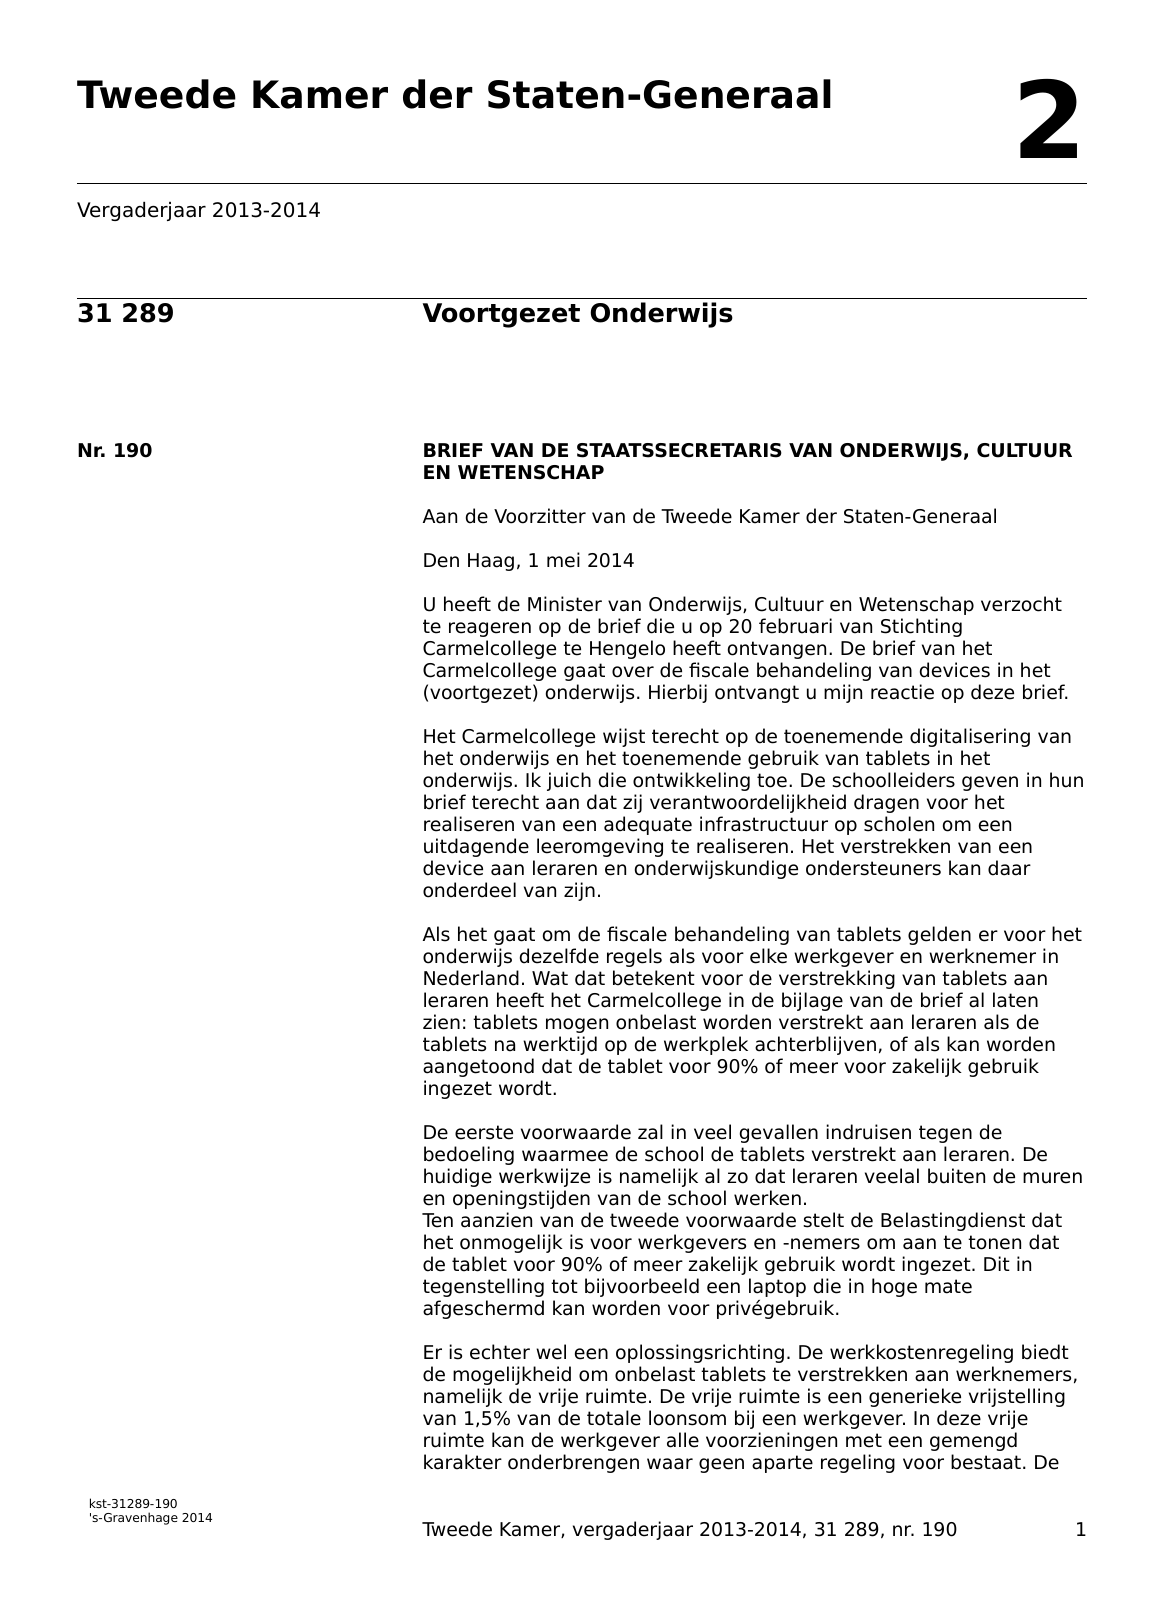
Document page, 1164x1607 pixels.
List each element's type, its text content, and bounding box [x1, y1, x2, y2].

text De eerste voorwaarde zal in veel gevallen indruisen tegen de bedoeling waarmee de school de tablets verstrekt aan leraren. De huidige werkwijze is namelijk al zo dat leraren veelal buiten de muren en openingstijden van de school werken. [422, 1122, 1087, 1210]
text Er is echter wel een oplossingsrichting. De werkkostenregeling biedt de mogelijkheid om onbelast tablets te verstrekken aan werknemers, namelijk de vrije ruimte. De vrije ruimte is een generieke vrijstelling van 1,5% van de totale loonsom bij een werkgever. In deze vrije ruimte kan de werkgever alle voorzieningen met een gemengd karakter onderbrengen waar geen aparte regeling voor bestaat. De [422, 1342, 1087, 1474]
text Het Carmelcollege wijst terecht op de toenemende digitalisering van het onderwijs en het toenemende gebruik van tablets in het onderwijs. Ik juich die ontwikkeling toe. De schoolleiders geven in hun brief terecht aan dat zij verantwoordelijkheid dragen voor het realiseren van een adequate infrastructuur op scholen om een uitdagende leeromgeving te realiseren. Het verstrekken van een device aan leraren en onderwijskundige ondersteuners kan daar onderdeel van zijn. [422, 726, 1087, 902]
text kst-31289-190 [88, 1497, 323, 1511]
subtitle 31 289 Voortgezet Onderwijs [77, 299, 1087, 329]
text Den Haag, 1 mei 2014 [422, 550, 1087, 572]
table_header Tweede Kamer der Staten-Generaal [77, 59, 886, 183]
text Als het gaat om de fiscale behandeling van tablets gelden er voor het onderwijs dezelfde regels als voor elke werkgever en werknemer in Nederland. Wat dat betekent voor de verstrekking van tablets aan leraren heeft het Carmelcollege in de bijlage van de brief al laten zien: tablets mogen onbelast worden verstrekt aan leraren als de tablets na werktijd op de werkplek achterblijven, of als kan worden aangetoond dat de tablet voor 90% of meer voor zakelijk gebruik ingezet wordt. [422, 924, 1087, 1100]
text Ten aanzien van de tweede voorwaarde stelt de Belastingdienst dat het onmogelijk is voor werkgevers en -nemers om aan te tonen dat de tablet voor 90% of meer zakelijk gebruik wordt ingezet. Dit in tegenstelling tot bijvoorbeeld een laptop die in hoge mate afgeschermd kan worden voor privégebruik. [422, 1210, 1087, 1320]
table_cell Vergaderjaar 2013-2014 [77, 184, 1087, 298]
text U heeft de Minister van Onderwijs, Cultuur en Wetenschap verzocht te reageren op de brief die u op 20 februari van Stichting Carmelcollege te Hengelo heeft ontvangen. De brief van het Carmelcollege gaat over de fiscale behandeling van devices in het (voortgezet) onderwijs. Hierbij ontvangt u mijn reactie op deze brief. [422, 594, 1087, 704]
text 's-Gravenhage 2014 [88, 1511, 323, 1525]
text Aan de Voorzitter van de Tweede Kamer der Staten-Generaal [422, 506, 1087, 528]
subtitle Nr. 190 BRIEF VAN DE STAATSSECRETARIS VAN ONDERWIJS, CULTUUR EN WETENSCHAP [77, 440, 1087, 484]
table_header 2 [886, 59, 1087, 183]
